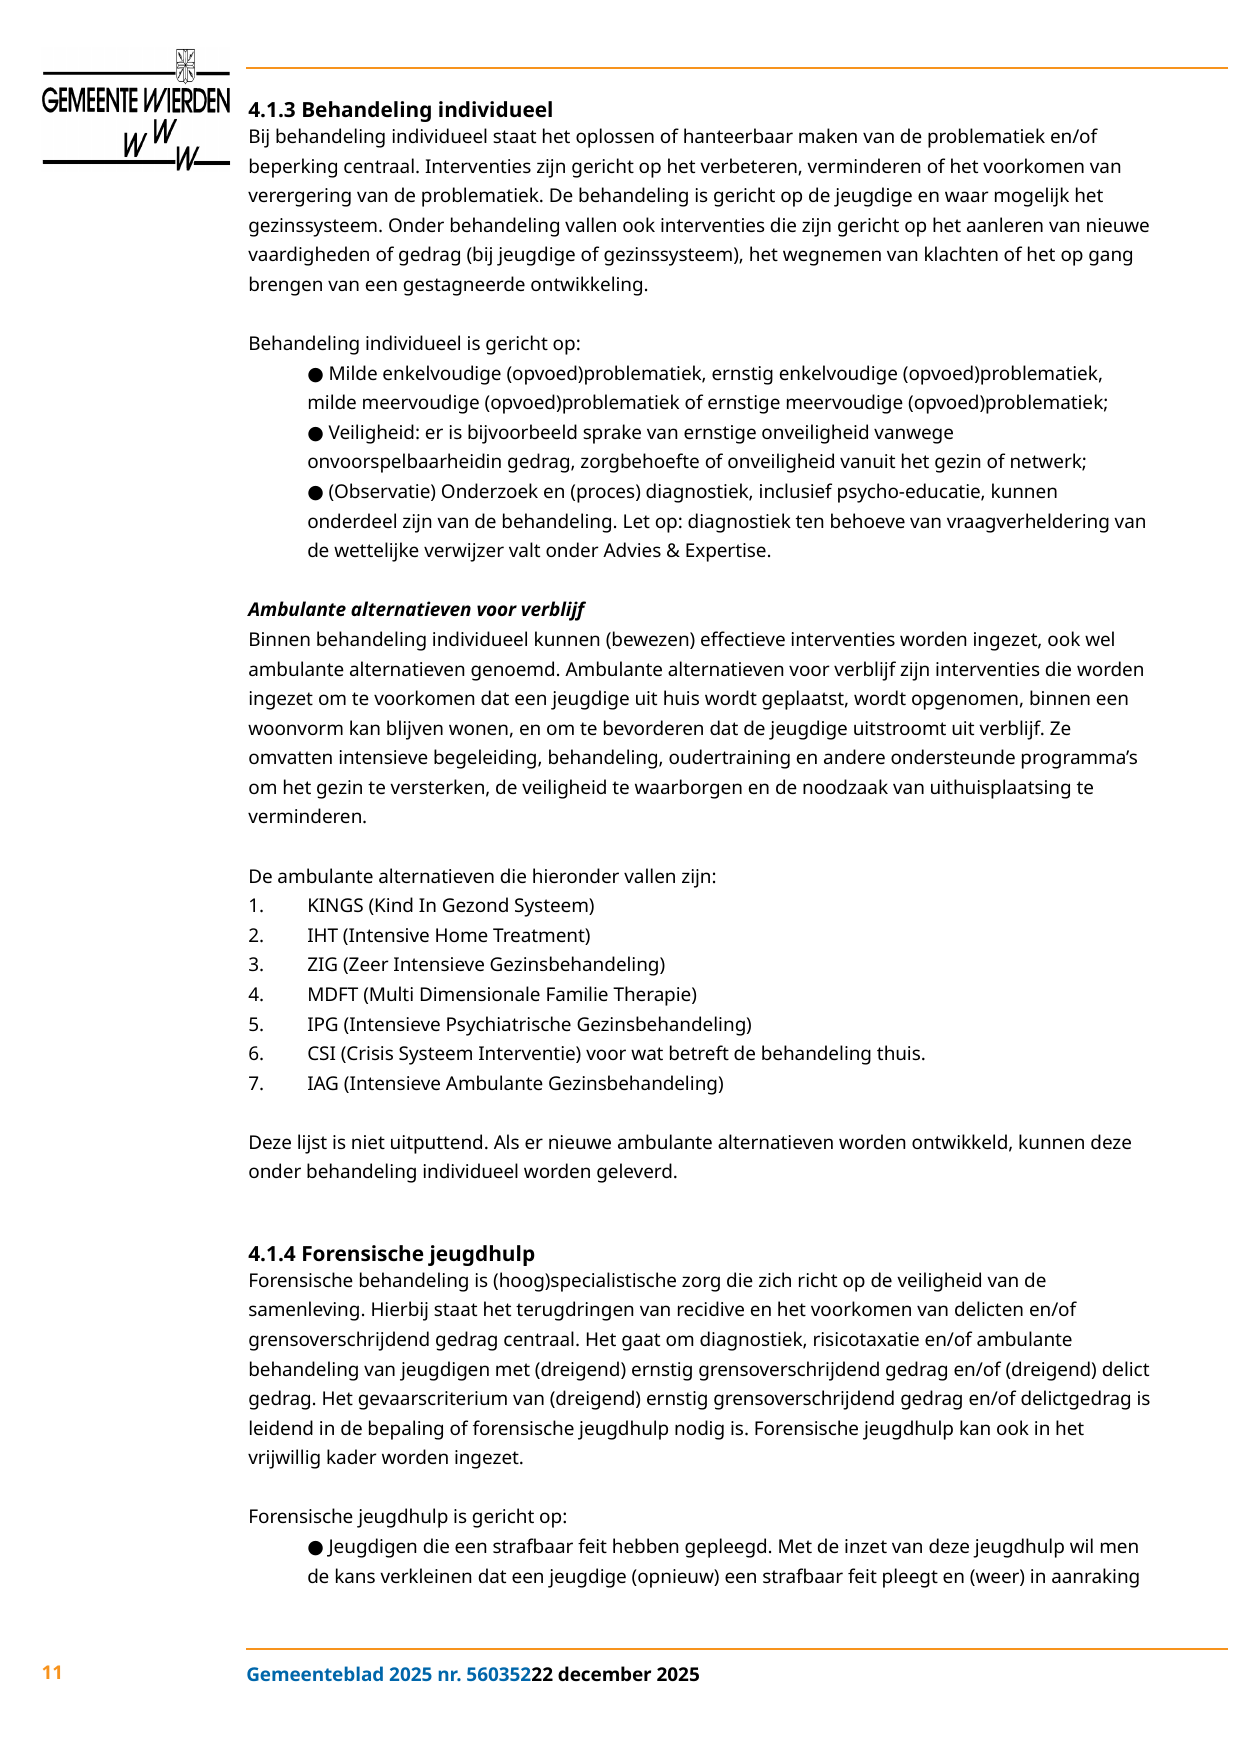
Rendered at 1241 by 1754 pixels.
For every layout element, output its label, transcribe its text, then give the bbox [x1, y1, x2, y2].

text 4.1.3 Behandeling individueel [248, 95, 1152, 123]
list IPG (Intensieve Psychiatrische Gezinsbehandeling) [248, 1011, 1152, 1036]
text Forensische jeugdhulp is gericht op: [248, 1504, 1152, 1529]
text Bij behandeling individueel staat het oplossen of hanteerbaar maken van de problematiek en/of beperking centraal. Interventies zijn gericht op het verbeteren, verminderen of het voorkomen van verergering van de problematiek. De behandeling is gericht op de jeugdige en waar mogelijk het gezinssysteem. Onder behandeling vallen ook interventies die zijn gericht op het aanleren van nieuwe vaardigheden of gedrag (bij jeugdige of gezinssysteem), het wegnemen van klachten of het op gang brengen van een gestagneerde ontwikkeling. [248, 123, 1152, 297]
text Behandeling individueel is gericht op: [248, 330, 1152, 356]
text De ambulante alternatieven die hieronder vallen zijn: [248, 863, 1152, 888]
list KINGS (Kind In Gezond Systeem) [248, 892, 1152, 918]
list ● Milde enkelvoudige (opvoed)problematiek, ernstig enkelvoudige (opvoed)problematiek, milde meervoudige (opvoed)problematiek of ernstige meervoudige (opvoed)problematiek; [248, 360, 1152, 415]
list IAG (Intensieve Ambulante Gezinsbehandeling) [248, 1070, 1152, 1096]
text Ambulante alternatieven voor verblijf [248, 597, 1152, 622]
list ZIG (Zeer Intensieve Gezinsbehandeling) [248, 952, 1152, 977]
list IHT (Intensive Home Treatment) [248, 922, 1152, 948]
list MDFT (Multi Dimensionale Familie Therapie) [248, 981, 1152, 1007]
picture [41, 47, 231, 172]
list ● Veiligheid: er is bijvoorbeeld sprake van ernstige onveiligheid vanwege onvoorspelbaarheidin gedrag, zorgbehoefte of onveiligheid vanuit het gezin of netwerk; [248, 419, 1152, 474]
text Binnen behandeling individueel kunnen (bewezen) effectieve interventies worden ingezet, ook wel ambulante alternatieven genoemd. Ambulante alternatieven voor verblijf zijn interventies die worden ingezet om te voorkomen dat een jeugdige uit huis wordt geplaatst, wordt opgenomen, binnen een woonvorm kan blijven wonen, en om te bevorderen dat de jeugdige uitstroomt uit verblijf. Ze omvatten intensieve begeleiding, behandeling, oudertraining en andere ondersteunde programma’s om het gezin te versterken, de veiligheid te waarborgen en de noodzaak van uithuisplaatsing te verminderen. [248, 626, 1152, 829]
list ● (Observatie) Onderzoek en (proces) diagnostiek, inclusief psycho-educatie, kunnen onderdeel zijn van de behandeling. Let op: diagnostiek ten behoeve van vraagverheldering van de wettelijke verwijzer valt onder Advies & Expertise. [248, 478, 1152, 563]
text 4.1.4 Forensische jeugdhulp [248, 1239, 1152, 1267]
text Forensische behandeling is (hoog)specialistische zorg die zich richt op de veiligheid van de samenleving. Hierbij staat het terugdringen van recidive en het voorkomen van delicten en/of grensoverschrijdend gedrag centraal. Het gaat om diagnostiek, risicotaxatie en/of ambulante behandeling van jeugdigen met (dreigend) ernstig grensoverschrijdend gedrag en/of (dreigend) delict gedrag. Het gevaarscriterium van (dreigend) ernstig grensoverschrijdend gedrag en/of delictgedrag is leidend in de bepaling of forensische jeugdhulp nodig is. Forensische jeugdhulp kan ook in het vrijwillig kader worden ingezet. [248, 1267, 1152, 1470]
list ● Jeugdigen die een strafbaar feit hebben gepleegd. Met de inzet van deze jeugdhulp wil men de kans verkleinen dat een jeugdige (opnieuw) een strafbaar feit pleegt en (weer) in aanraking [248, 1533, 1152, 1589]
list CSI (Crisis Systeem Interventie) voor wat betreft de behandeling thuis. [248, 1040, 1152, 1066]
text Deze lijst is niet uitputtend. Als er nieuwe ambulante alternatieven worden ontwikkeld, kunnen deze onder behandeling individueel worden geleverd. [248, 1129, 1152, 1184]
